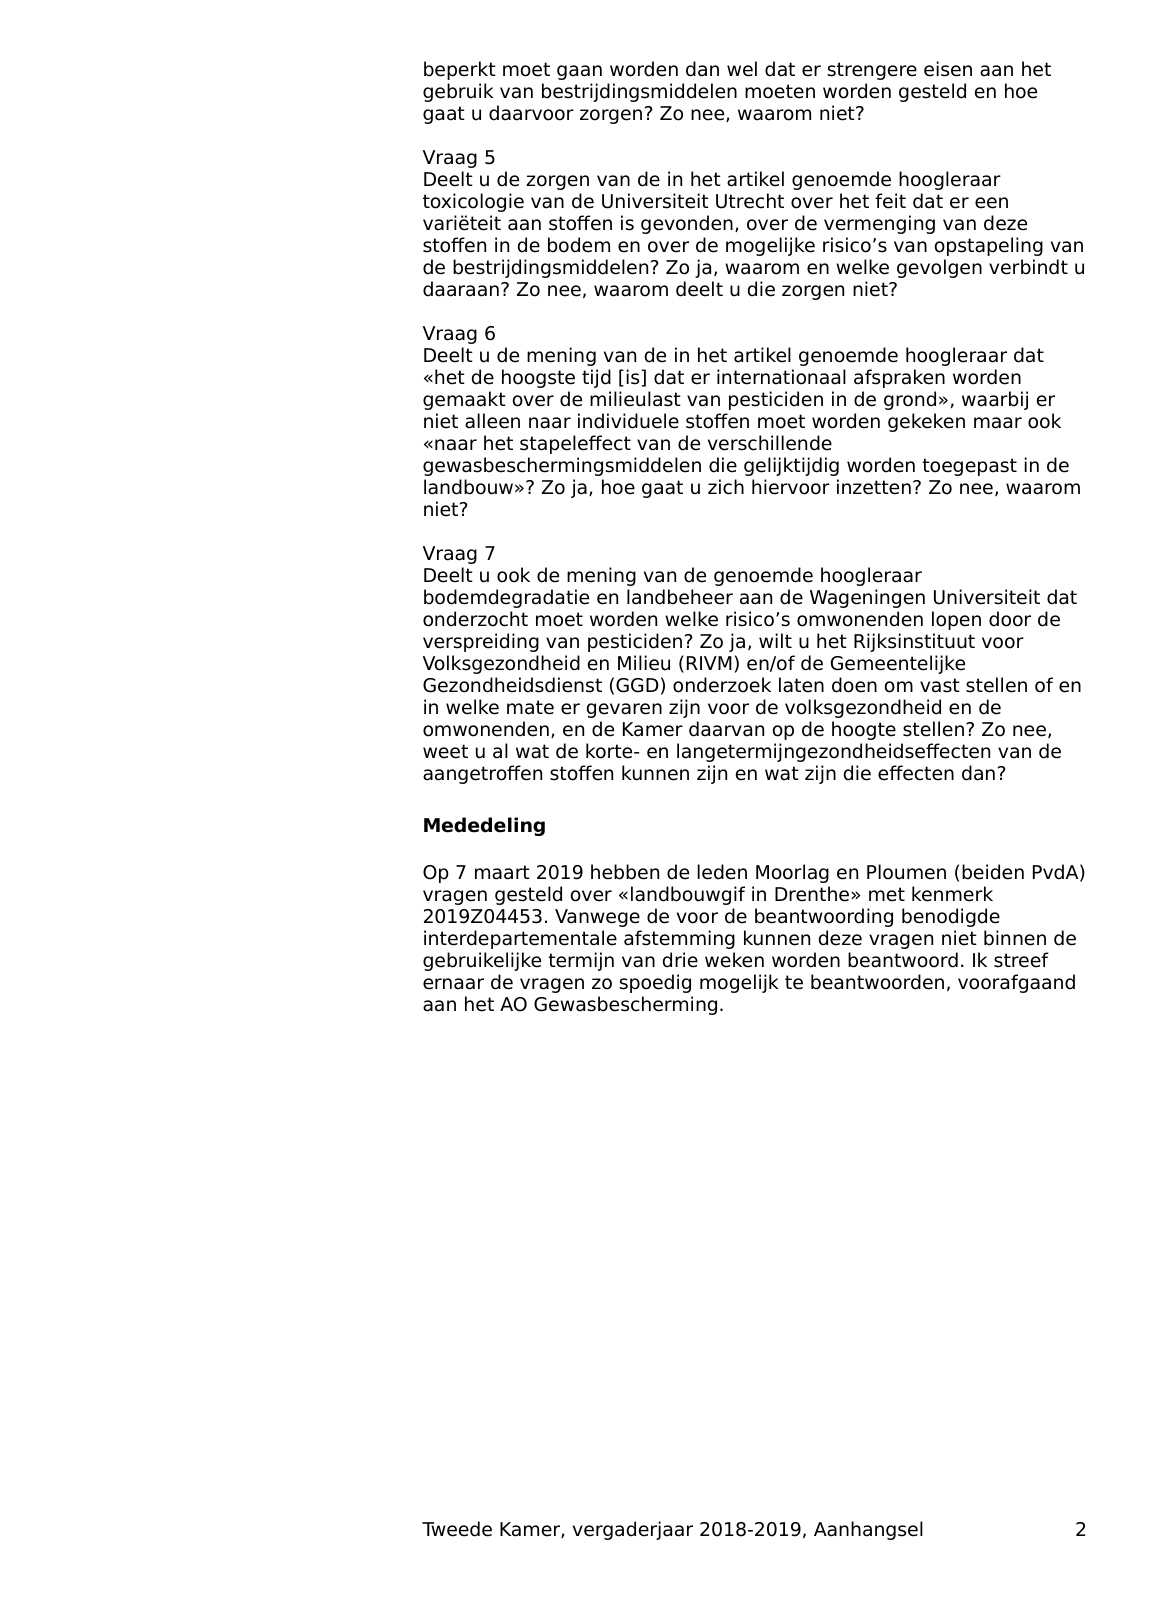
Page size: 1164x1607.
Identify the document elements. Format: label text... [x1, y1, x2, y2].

text Deelt u de mening van de in het artikel genoemde hoogleraar dat «het de hoogste tijd [is] dat er internationaal afspraken worden gemaakt over de milieulast van pesticiden in de grond», waarbij er niet alleen naar individuele stoffen moet worden gekeken maar ook «naar het stapeleffect van de verschillende gewasbeschermingsmiddelen die gelijktijdig worden toegepast in de landbouw»? Zo ja, hoe gaat u zich hiervoor inzetten? Zo nee, waarom niet? [422, 345, 1087, 521]
subtitle Mededeling [422, 815, 1087, 837]
text Vraag 5 [422, 147, 1087, 169]
text Deelt u ook de mening van de genoemde hoogleraar bodemdegradatie en landbeheer aan de Wageningen Universiteit dat onderzocht moet worden welke risico’s omwonenden lopen door de verspreiding van pesticiden? Zo ja, wilt u het Rijksinstituut voor Volksgezondheid en Milieu (RIVM) en/of de Gemeentelijke Gezondheidsdienst (GGD) onderzoek laten doen om vast stellen of en in welke mate er gevaren zijn voor de volksgezondheid en de omwonenden, en de Kamer daarvan op de hoogte stellen? Zo nee, weet u al wat de korte- en langetermijngezondheidseffecten van de aangetroffen stoffen kunnen zijn en wat zijn die effecten dan? [422, 565, 1087, 785]
text Vraag 6 [422, 323, 1087, 345]
text Op 7 maart 2019 hebben de leden Moorlag en Ploumen (beiden PvdA) vragen gesteld over «landbouwgif in Drenthe» met kenmerk 2019Z04453. Vanwege de voor de beantwoording benodigde interdepartementale afstemming kunnen deze vragen niet binnen de gebruikelijke termijn van drie weken worden beantwoord. Ik streef ernaar de vragen zo spoedig mogelijk te beantwoorden, voorafgaand aan het AO Gewasbescherming. [422, 862, 1087, 1016]
text Deelt u de zorgen van de in het artikel genoemde hoogleraar toxicologie van de Universiteit Utrecht over het feit dat er een variëteit aan stoffen is gevonden, over de vermenging van deze stoffen in de bodem en over de mogelijke risico’s van opstapeling van de bestrijdingsmiddelen? Zo ja, waarom en welke gevolgen verbindt u daaraan? Zo nee, waarom deelt u die zorgen niet? [422, 169, 1087, 301]
text beperkt moet gaan worden dan wel dat er strengere eisen aan het gebruik van bestrijdingsmiddelen moeten worden gesteld en hoe gaat u daarvoor zorgen? Zo nee, waarom niet? [422, 59, 1087, 125]
text Vraag 7 [422, 543, 1087, 565]
